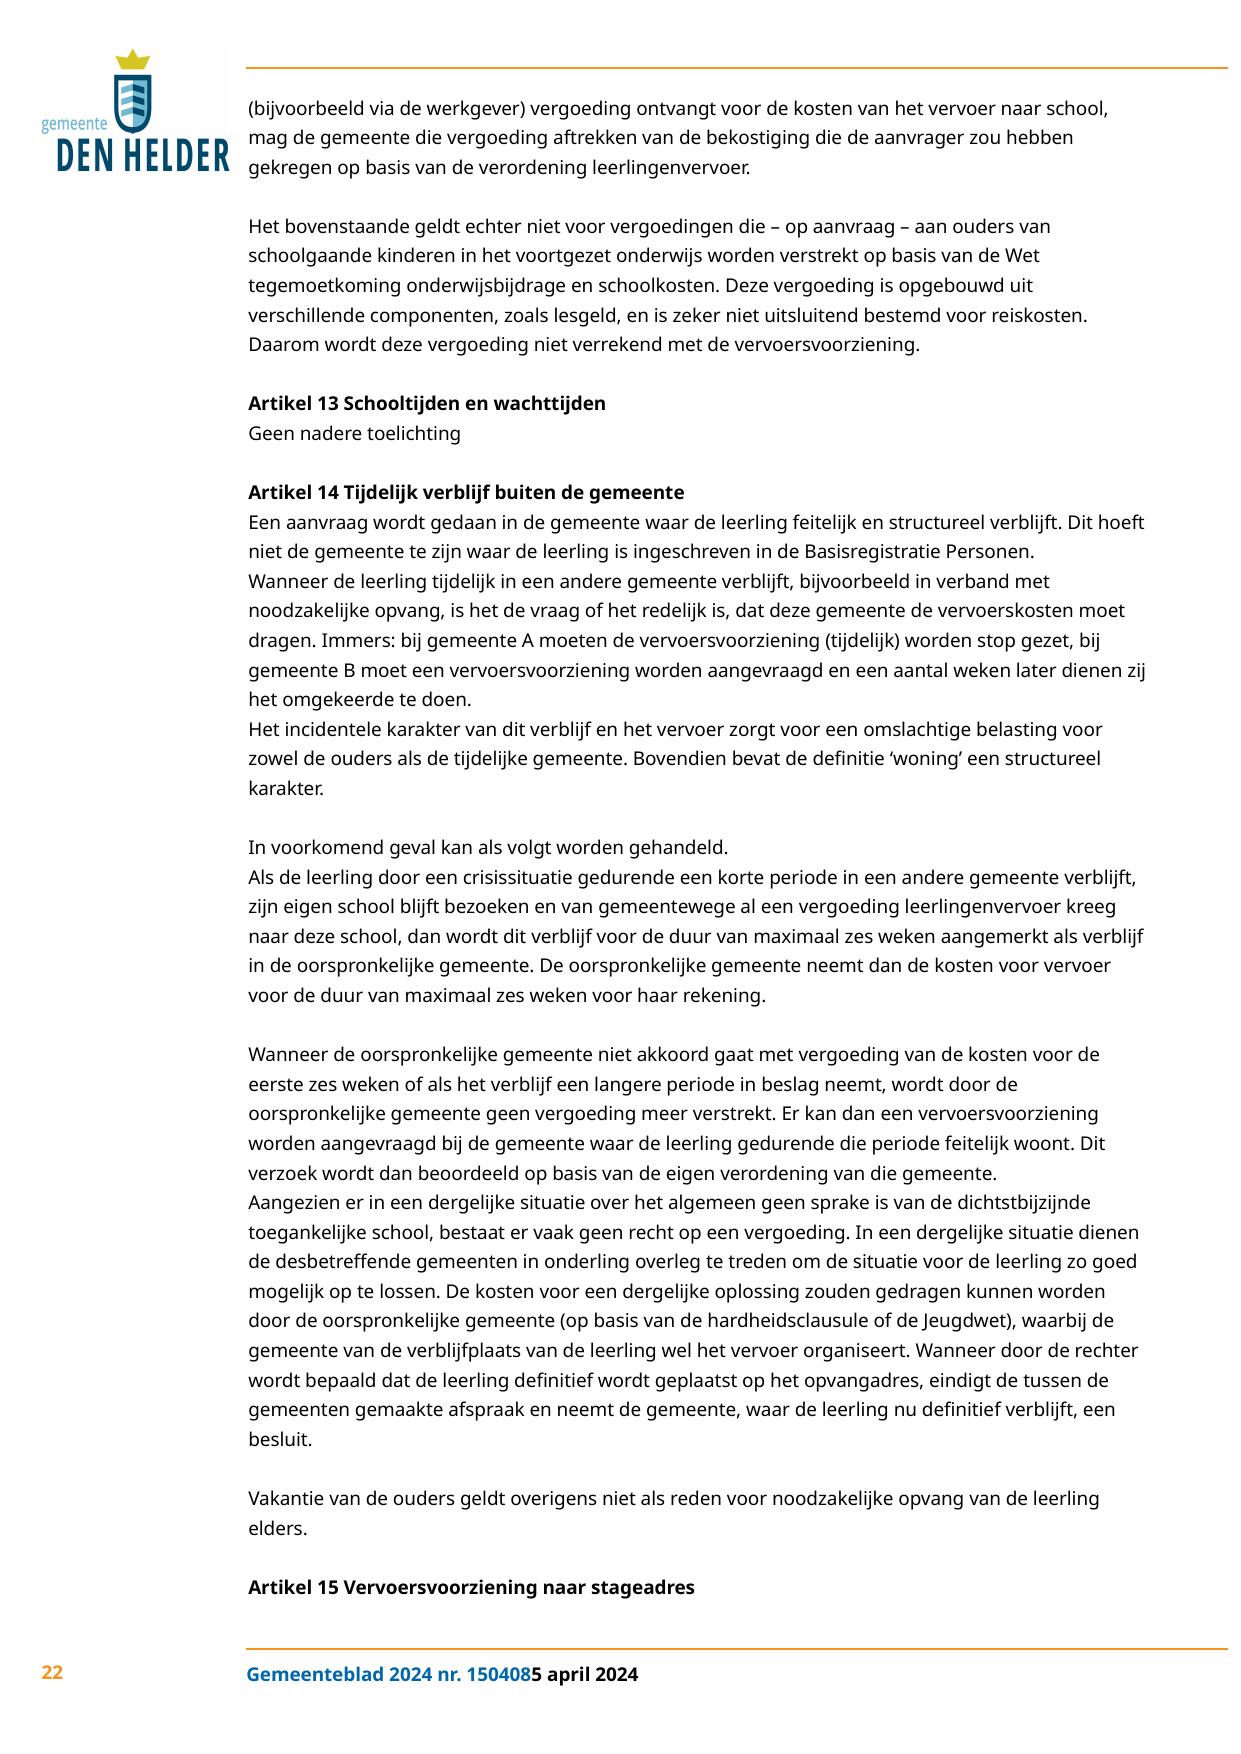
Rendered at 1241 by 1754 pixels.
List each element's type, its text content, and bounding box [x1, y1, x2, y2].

text Aangezien er in een dergelijke situatie over het algemeen geen sprake is van de dichtstbijzijnde toegankelijke school, bestaat er vaak geen recht op een vergoeding. In een dergelijke situatie dienen de desbetreffende gemeenten in onderling overleg te treden om de situatie voor de leerling zo goed mogelijk op te lossen. De kosten voor een dergelijke oplossing zouden gedragen kunnen worden door de oorspronkelijke gemeente (op basis van de hardheidsclausule of de Jeugdwet), waarbij de gemeente van de verblijfplaats van de leerling wel het vervoer organiseert. Wanneer door de rechter wordt bepaald dat de leerling definitief wordt geplaatst op het opvangadres, eindigt de tussen de gemeenten gemaakte afspraak en neemt de gemeente, waar de leerling nu definitief verblijft, een besluit. [248, 1189, 1152, 1452]
picture [63, 144, 68, 165]
picture [130, 157, 135, 172]
picture [182, 144, 187, 165]
text Een aanvraag wordt gedaan in de gemeente waar de leerling feitelijk en structureel verblijft. Dit hoeft niet de gemeente te zijn waar de leerling is ingeschreven in de Basisregistratie Personen. [248, 509, 1152, 564]
text Artikel 13 Schooltijden en wachttijden [248, 391, 1152, 416]
picture [41, 47, 231, 172]
text Wanneer de leerling tijdelijk in een andere gemeente verblijft, bijvoorbeeld in verband met noodzakelijke opvang, is het de vraag of het redelijk is, dat deze gemeente de vervoerskosten moet dragen. Immers: bij gemeente A moeten de vervoersvoorziening (tijdelijk) worden stop gezet, bij gemeente B moet een vervoersvoorziening worden aangevraagd en een aantal weken later dienen zij het omgekeerde te doen. [248, 568, 1152, 712]
picture [220, 160, 224, 172]
text (bijvoorbeeld via de werkgever) vergoeding ontvangt voor de kosten van het vervoer naar school, mag de gemeente die vergoeding aftrekken van de bekostiging die de aanvrager zou hebben gekregen op basis van de verordening leerlingenvervoer. [248, 95, 1152, 180]
text Vakantie van de ouders geldt overigens niet als reden voor noodzakelijke opvang van de leerling elders. [248, 1485, 1152, 1541]
text Het incidentele karakter van dit verblijf en het vervoer zorgt voor een omslachtige belasting voor zowel de ouders als de tijdelijke gemeente. Bovendien bevat de definitie ‘woning’ een structureel karakter. [248, 716, 1152, 801]
text Als de leerling door een crisissituatie gedurende een korte periode in een andere gemeente verblijft, zijn eigen school blijft bezoeken en van gemeentewege al een vergoeding leerlingenvervoer kreeg naar deze school, dan wordt dit verblijf voor de duur van maximaal zes weken aangemerkt als verblijf in de oorspronkelijke gemeente. De oorspronkelijke gemeente neemt dan de kosten voor vervoer voor de duur van maximaal zes weken voor haar rekening. [248, 864, 1152, 1008]
picture [100, 154, 106, 172]
text Het bovenstaande geldt echter niet voor vergoedingen die – op aanvraag – aan ouders van schoolgaande kinderen in het voortgezet onderwijs worden verstrekt op basis van de Wet tegemoetkoming onderwijsbijdrage en schoolkosten. Deze vergoeding is opgebouwd uit verschillende componenten, zoals lesgeld, en is zeker niet uitsluitend bestemd voor reiskosten. Daarom wordt deze vergoeding niet verrekend met de vervoersvoorziening. [248, 213, 1152, 357]
text Wanneer de oorspronkelijke gemeente niet akkoord gaat met vergoeding van de kosten voor de eerste zes weken of als het verblijf een langere periode in beslag neemt, wordt door de oorspronkelijke gemeente geen vergoeding meer verstrekt. Er kan dan een vervoersvoorziening worden aangevraagd bij de gemeente waar de leerling gedurende die periode feitelijk woont. Dit verzoek wordt dan beoordeeld op basis van de eigen verordening van die gemeente. [248, 1041, 1152, 1186]
text Geen nadere toelichting [248, 420, 1152, 446]
text Artikel 14 Tijdelijk verblijf buiten de gemeente [248, 479, 1152, 505]
text In voorkomend geval kan als volgt worden gehandeld. [248, 834, 1152, 860]
text Artikel 15 Vervoersvoorziening naar stageadres [248, 1574, 1152, 1600]
